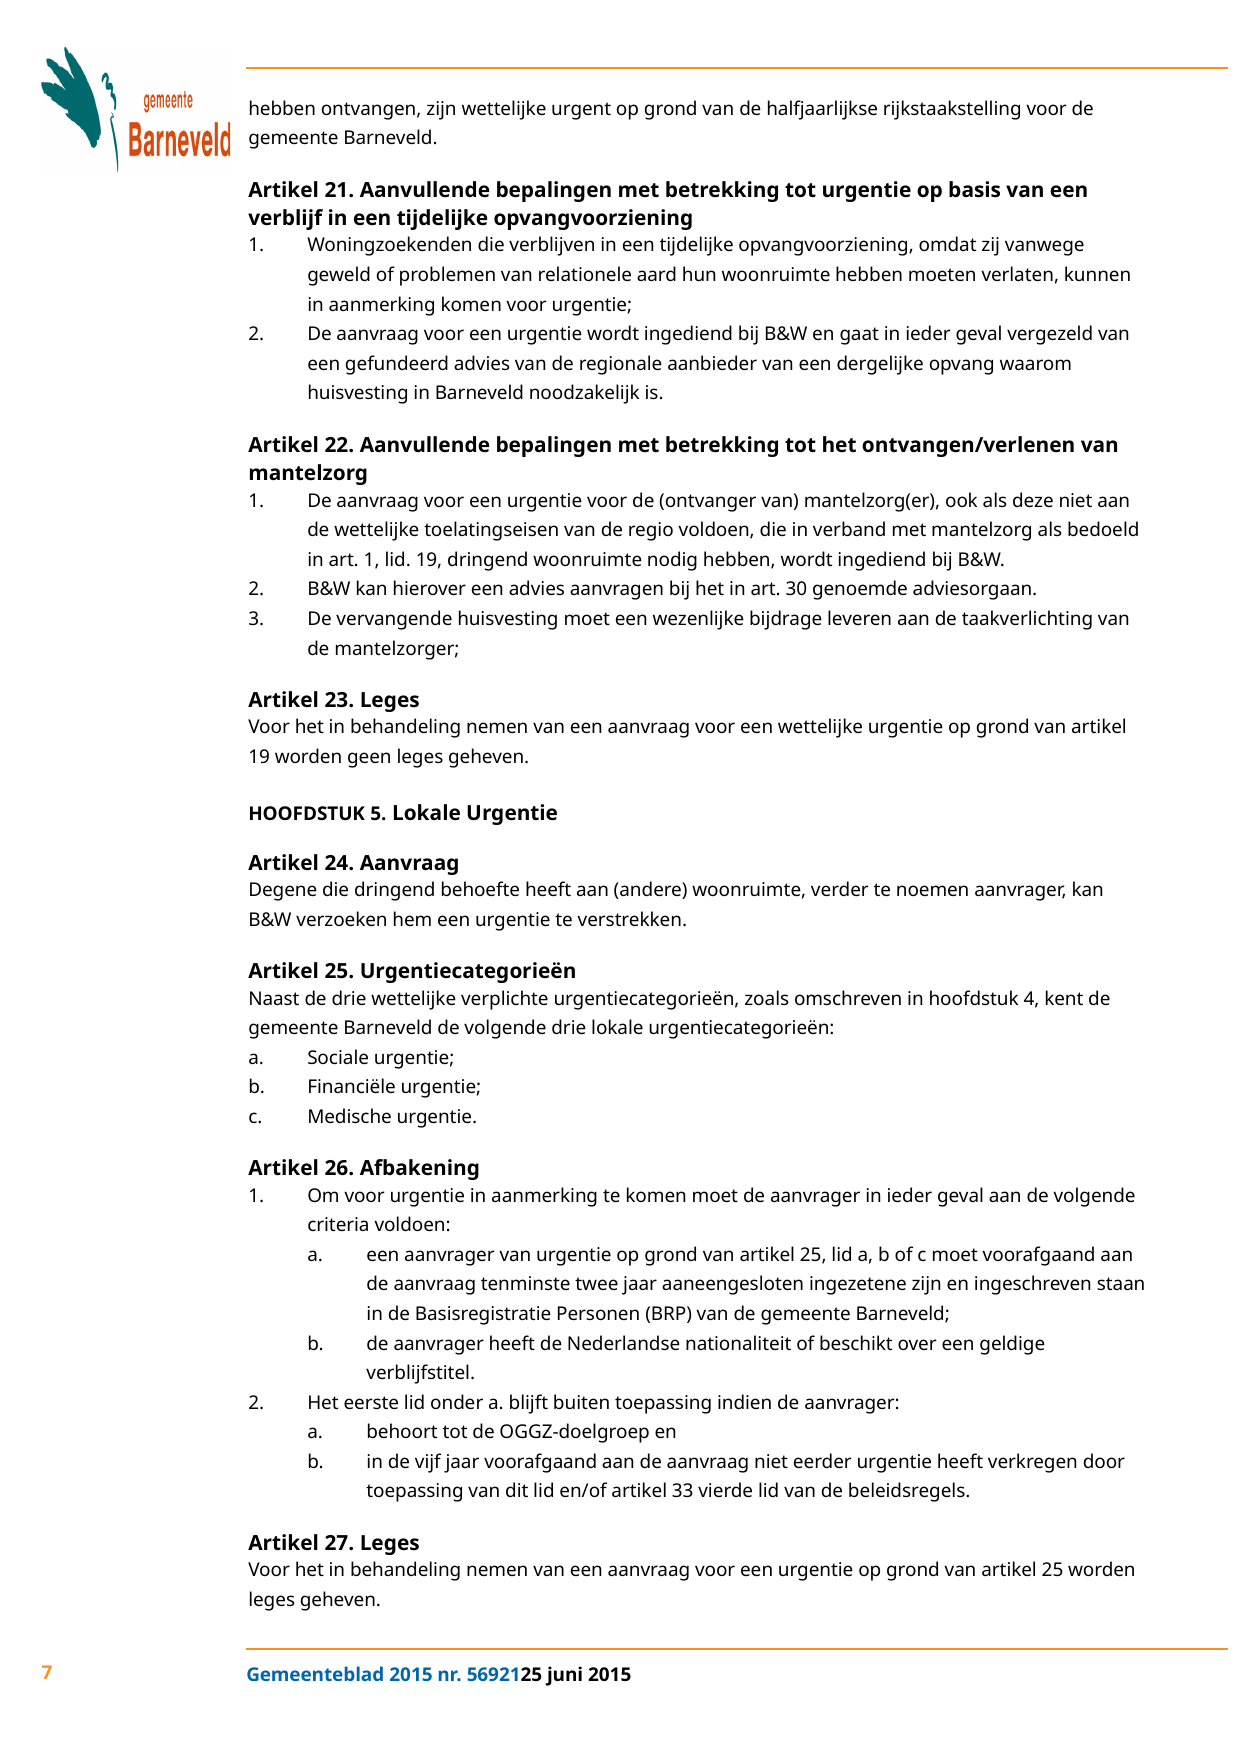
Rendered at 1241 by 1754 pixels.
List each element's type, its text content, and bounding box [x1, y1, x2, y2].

text Artikel 23. Leges [248, 685, 1152, 714]
text Voor het in behandeling nemen van een aanvraag voor een wettelijke urgentie op grond van artikel 19 worden geen leges geheven. [248, 714, 1152, 769]
text Degene die dringend behoefte heeft aan (andere) woonruimte, verder te noemen aanvrager, kan B&W verzoeken hem een urgentie te verstrekken. [248, 876, 1152, 932]
text Artikel 25. Urgentiecategorieën [248, 956, 1152, 985]
list Woningzoekenden die verblijven in een tijdelijke opvangvoorziening, omdat zij vanwege geweld of problemen van relationele aard hun woonruimte hebben moeten verlaten, kunnen in aanmerking komen voor urgentie; [248, 232, 1152, 317]
text Artikel 27. Leges [248, 1528, 1152, 1557]
picture [41, 47, 231, 172]
list De aanvraag voor een urgentie voor de (ontvanger van) mantelzorg(er), ook als deze niet aan de wettelijke toelatingseisen van de regio voldoen, die in verband met mantelzorg als bedoeld in art. 1, lid. 19, dringend woonruimte nodig hebben, wordt ingediend bij B&W. [248, 487, 1152, 572]
list Medische urgentie. [248, 1103, 1152, 1129]
list De aanvraag voor een urgentie wordt ingediend bij B&W en gaat in ieder geval vergezeld van een gefundeerd advies van de regionale aanbieder van een dergelijke opvang waarom huisvesting in Barneveld noodzakelijk is. [248, 320, 1152, 405]
text hebben ontvangen, zijn wettelijke urgent op grond van de halfjaarlijkse rijkstaakstelling voor de gemeente Barneveld. [248, 95, 1152, 150]
list behoort tot de OGGZ-doelgroep en [307, 1418, 1152, 1444]
text Artikel 26. Afbakening [248, 1153, 1152, 1182]
text Artikel 22. Aanvullende bepalingen met betrekking tot het ontvangen/verlenen van mantelzorg [248, 430, 1152, 487]
list De vervangende huisvesting moet een wezenlijke bijdrage leveren aan de taakverlichting van de mantelzorger; [248, 605, 1152, 661]
list Om voor urgentie in aanmerking te komen moet de aanvrager in ieder geval aan de volgende criteria voldoen: [248, 1182, 1152, 1237]
text Voor het in behandeling nemen van een aanvraag voor een urgentie op grond van artikel 25 worden leges geheven. [248, 1557, 1152, 1612]
list Sociale urgentie; [248, 1044, 1152, 1069]
text HOOFDSTUK 5. Lokale Urgentie [248, 798, 1152, 827]
text Artikel 21. Aanvullende bepalingen met betrekking tot urgentie op basis van een verblijf in een tijdelijke opvangvoorziening [248, 175, 1152, 232]
text Artikel 24. Aanvraag [248, 848, 1152, 876]
text Naast de drie wettelijke verplichte urgentiecategorieën, zoals omschreven in hoofdstuk 4, kent de gemeente Barneveld de volgende drie lokale urgentiecategorieën: [248, 985, 1152, 1040]
list in de vijf jaar voorafgaand aan de aanvraag niet eerder urgentie heeft verkregen door toepassing van dit lid en/of artikel 33 vierde lid van de beleidsregels. [307, 1448, 1152, 1503]
list B&W kan hierover een advies aanvragen bij het in art. 30 genoemde adviesorgaan. [248, 576, 1152, 601]
list Financiële urgentie; [248, 1073, 1152, 1099]
list een aanvrager van urgentie op grond van artikel 25, lid a, b of c moet voorafgaand aan de aanvraag tenminste twee jaar aaneengesloten ingezetene zijn en ingeschreven staan in de Basisregistratie Personen (BRP) van de gemeente Barneveld; [307, 1241, 1152, 1326]
list de aanvrager heeft de Nederlandse nationaliteit of beschikt over een geldige verblijfstitel. [307, 1330, 1152, 1385]
list Het eerste lid onder a. blijft buiten toepassing indien de aanvrager: [248, 1389, 1152, 1415]
